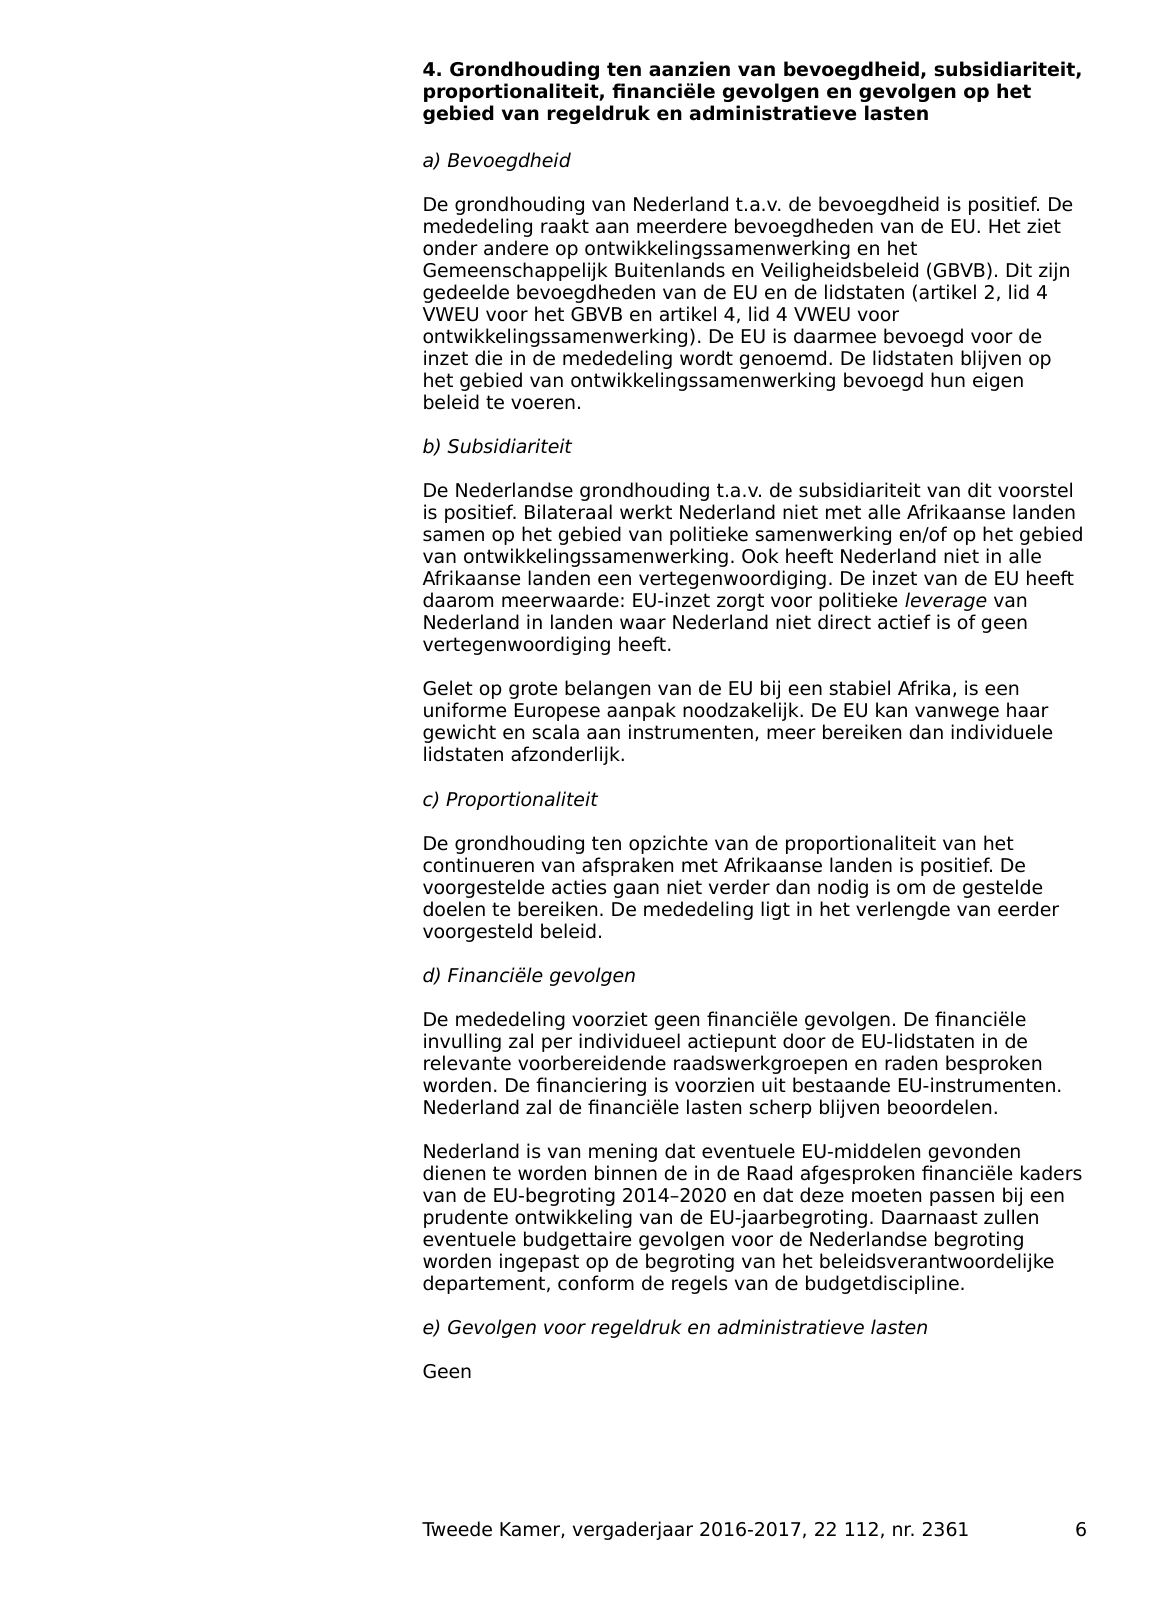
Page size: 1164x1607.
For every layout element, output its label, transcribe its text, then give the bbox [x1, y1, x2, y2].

text Geen [422, 1361, 1087, 1383]
subtitle c) Proportionaliteit [422, 788, 1087, 810]
subtitle e) Gevolgen voor regeldruk en administratieve lasten [422, 1317, 1087, 1339]
text Gelet op grote belangen van de EU bij een stabiel Afrika, is een uniforme Europese aanpak noodzakelijk. De EU kan vanwege haar gewicht en scala aan instrumenten, meer bereiken dan individuele lidstaten afzonderlijk. [422, 678, 1087, 766]
text De mededeling voorziet geen financiële gevolgen. De financiële invulling zal per individueel actiepunt door de EU-lidstaten in de relevante voorbereidende raadswerkgroepen en raden besproken worden. De financiering is voorzien uit bestaande EU-instrumenten. Nederland zal de financiële lasten scherp blijven beoordelen. [422, 1009, 1087, 1119]
subtitle a) Bevoegdheid [422, 150, 1087, 172]
text De grondhouding van Nederland t.a.v. de bevoegdheid is positief. De mededeling raakt aan meerdere bevoegdheden van de EU. Het ziet onder andere op ontwikkelingssamenwerking en het Gemeenschappelijk Buitenlands en Veiligheidsbeleid (GBVB). Dit zijn gedeelde bevoegdheden van de EU en de lidstaten (artikel 2, lid 4 VWEU voor het GBVB en artikel 4, lid 4 VWEU voor ontwikkelingssamenwerking). De EU is daarmee bevoegd voor de inzet die in de mededeling wordt genoemd. De lidstaten blijven op het gebied van ontwikkelingssamenwerking bevoegd hun eigen beleid te voeren. [422, 194, 1087, 414]
text De Nederlandse grondhouding t.a.v. de subsidiariteit van dit voorstel is positief. Bilateraal werkt Nederland niet met alle Afrikaanse landen samen op het gebied van politieke samenwerking en/of op het gebied van ontwikkelingssamenwerking. Ook heeft Nederland niet in alle Afrikaanse landen een vertegenwoordiging. De inzet van de EU heeft daarom meerwaarde: EU-inzet zorgt voor politieke leverage van Nederland in landen waar Nederland niet direct actief is of geen vertegenwoordiging heeft. [422, 480, 1087, 656]
subtitle b) Subsidiariteit [422, 436, 1087, 458]
text Nederland is van mening dat eventuele EU-middelen gevonden dienen te worden binnen de in de Raad afgesproken financiële kaders van de EU-begroting 2014–2020 en dat deze moeten passen bij een prudente ontwikkeling van de EU-jaarbegroting. Daarnaast zullen eventuele budgettaire gevolgen voor de Nederlandse begroting worden ingepast op de begroting van het beleidsverantwoordelijke departement, conform de regels van de budgetdiscipline. [422, 1141, 1087, 1295]
subtitle d) Financiële gevolgen [422, 965, 1087, 987]
text De grondhouding ten opzichte van de proportionaliteit van het continueren van afspraken met Afrikaanse landen is positief. De voorgestelde acties gaan niet verder dan nodig is om de gestelde doelen te bereiken. De mededeling ligt in het verlengde van eerder voorgesteld beleid. [422, 833, 1087, 942]
subtitle 4. Grondhouding ten aanzien van bevoegdheid, subsidiariteit, proportionaliteit, financiële gevolgen en gevolgen op het gebied van regeldruk en administratieve lasten [422, 59, 1087, 125]
